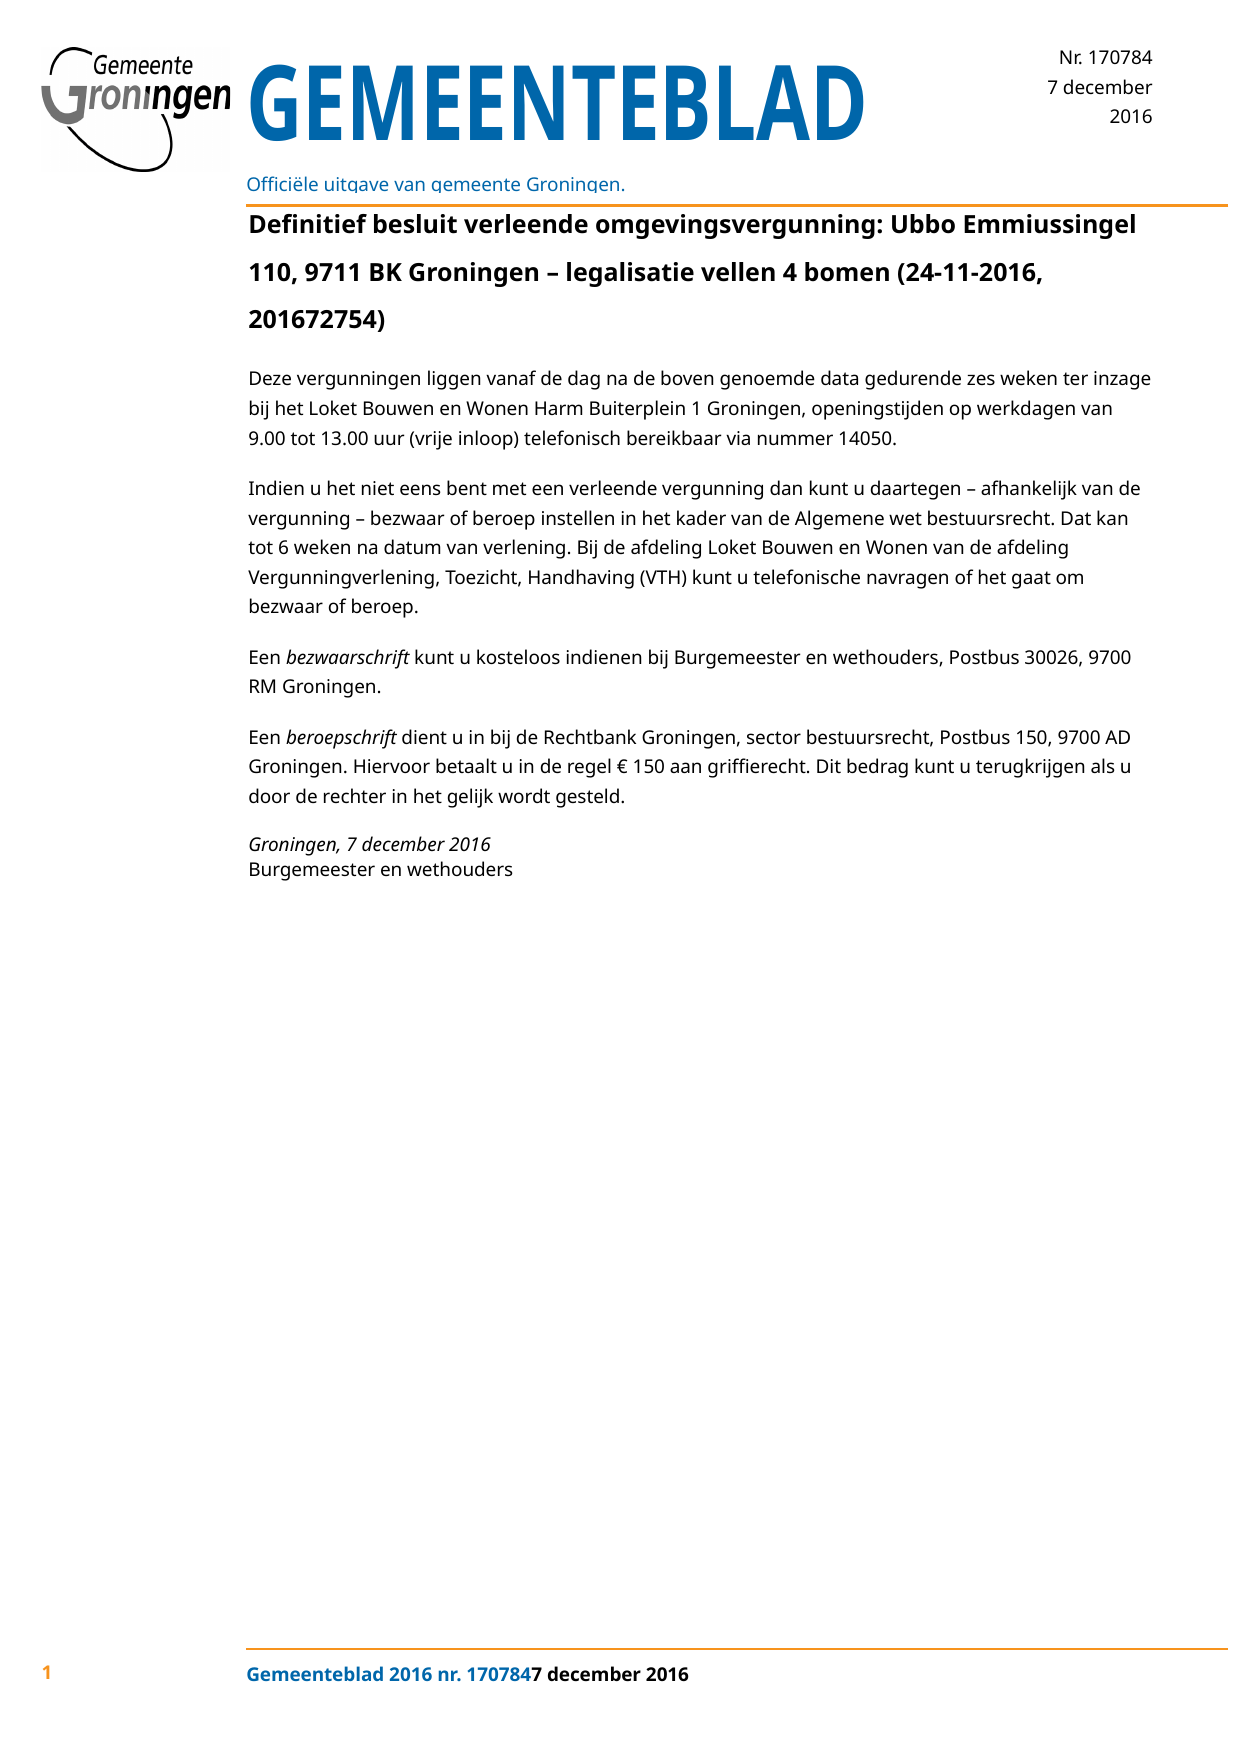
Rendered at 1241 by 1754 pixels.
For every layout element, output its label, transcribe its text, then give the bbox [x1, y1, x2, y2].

text Deze vergunningen liggen vanaf de dag na de boven genoemde data gedurende zes weken ter inzage bij het Loket Bouwen en Wonen Harm Buiterplein 1 Groningen, openingstijden op werkdagen van 9.00 tot 13.00 uur (vrije inloop) telefonisch bereikbaar via nummer 14050. [248, 366, 1152, 450]
text Groningen, 7 december 2016 [248, 831, 1152, 857]
picture [41, 47, 231, 172]
text Een beroepschrift dient u in bij de Rechtbank Groningen, sector bestuursrecht, Postbus 150, 9700 AD Groningen. Hiervoor betaalt u in de regel € 150 aan griffierecht. Dit bedrag kunt u terugkrijgen als u door de rechter in het gelijk wordt gesteld. [248, 724, 1152, 809]
text Indien u het niet eens bent met een verleende vergunning dan kunt u daartegen – afhankelijk van de vergunning – bezwaar of beroep instellen in het kader van de Algemene wet bestuursrecht. Dat kan tot 6 weken na datum van verlening. Bij de afdeling Loket Bouwen en Wonen van de afdeling Vergunningverlening, Toezicht, Handhaving (VTH) kunt u telefonische navragen of het gaat om bezwaar of beroep. [248, 475, 1152, 619]
text Burgemeester en wethouders [248, 857, 1152, 882]
text Definitief besluit verleende omgevingsvergunning: Ubbo Emmiussingel 110, 9711 BK Groningen – legalisatie vellen 4 bomen (24-11-2016, 201672754) [248, 207, 1152, 336]
text Een bezwaarschrift kunt u kosteloos indienen bij Burgemeester en wethouders, Postbus 30026, 9700 RM Groningen. [248, 644, 1152, 699]
